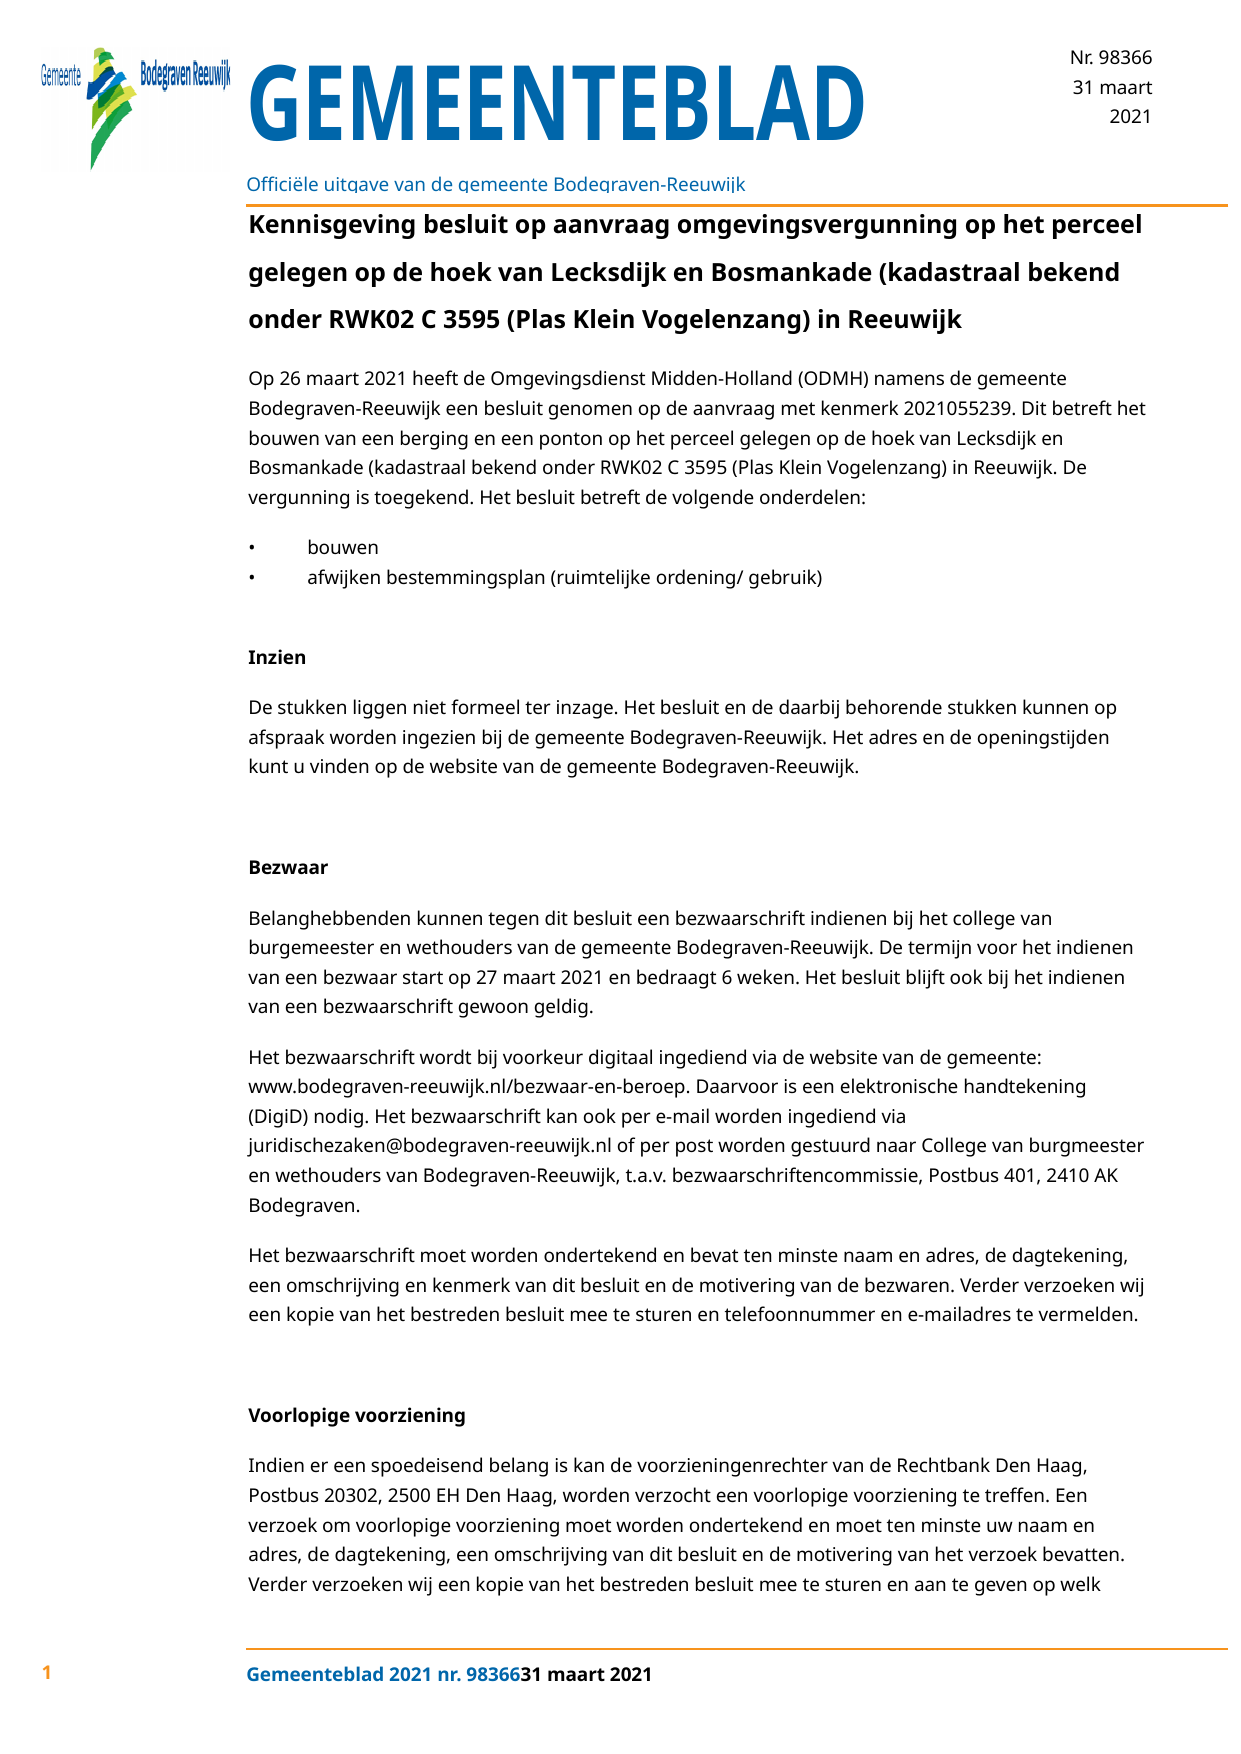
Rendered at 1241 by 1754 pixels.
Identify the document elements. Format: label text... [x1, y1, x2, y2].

list bouwen [248, 534, 1152, 560]
text Voorlopige voorziening [248, 1402, 1152, 1428]
text Het bezwaarschrift wordt bij voorkeur digitaal ingediend via de website van de gemeente: www.bodegraven-reeuwijk.nl/bezwaar-en-beroep. Daarvoor is een elektronische handtekening (DigiD) nodig. Het bezwaarschrift kan ook per e-mail worden ingediend via juridischezaken@bodegraven-reeuwijk.nl of per post worden gestuurd naar College van burgmeester en wethouders van Bodegraven-Reeuwijk, t.a.v. bezwaarschriftencommissie, Postbus 401, 2410 AK Bodegraven. [248, 1044, 1152, 1217]
picture [41, 47, 231, 172]
text Op 26 maart 2021 heeft de Omgevingsdienst Midden-Holland (ODMH) namens de gemeente Bodegraven-Reeuwijk een besluit genomen op de aanvraag met kenmerk 2021055239. Dit betreft het bouwen van een berging en een ponton op het perceel gelegen op de hoek van Lecksdijk en Bosmankade (kadastraal bekend onder RWK02 C 3595 (Plas Klein Vogelenzang) in Reeuwijk. De vergunning is toegekend. Het besluit betreft de volgende onderdelen: [248, 366, 1152, 509]
text Het bezwaarschrift moet worden ondertekend en bevat ten minste naam en adres, de dagtekening, een omschrijving en kenmerk van dit besluit en de motivering van de bezwaren. Verder verzoeken wij een kopie van het bestreden besluit mee te sturen en telefoonnummer en e-mailadres te vermelden. [248, 1242, 1152, 1327]
text Belanghebbenden kunnen tegen dit besluit een bezwaarschrift indienen bij het college van burgemeester en wethouders van de gemeente Bodegraven-Reeuwijk. De termijn voor het indienen van een bezwaar start op 27 maart 2021 en bedraagt 6 weken. Het besluit blijft ook bij het indienen van een bezwaarschrift gewoon geldig. [248, 905, 1152, 1019]
text Indien er een spoedeisend belang is kan de voorzieningenrechter van de Rechtbank Den Haag, Postbus 20302, 2500 EH Den Haag, worden verzocht een voorlopige voorziening te treffen. Een verzoek om voorlopige voorziening moet worden ondertekend en moet ten minste uw naam en adres, de dagtekening, een omschrijving van dit besluit en de motivering van het verzoek bevatten. Verder verzoeken wij een kopie van het bestreden besluit mee te sturen en aan te geven op welk [248, 1453, 1152, 1597]
text Kennisgeving besluit op aanvraag omgevingsvergunning op het perceel gelegen op de hoek van Lecksdijk en Bosmankade (kadastraal bekend onder RWK02 C 3595 (Plas Klein Vogelenzang) in Reeuwijk [248, 207, 1152, 336]
text Inzien [248, 644, 1152, 669]
list afwijken bestemmingsplan (ruimtelijke ordening/ gebruik) [248, 564, 1152, 589]
text De stukken liggen niet formeel ter inzage. Het besluit en de daarbij behorende stukken kunnen op afspraak worden ingezien bij de gemeente Bodegraven-Reeuwijk. Het adres en de openingstijden kunt u vinden op de website van de gemeente Bodegraven-Reeuwijk. [248, 694, 1152, 779]
text Bezwaar [248, 854, 1152, 880]
